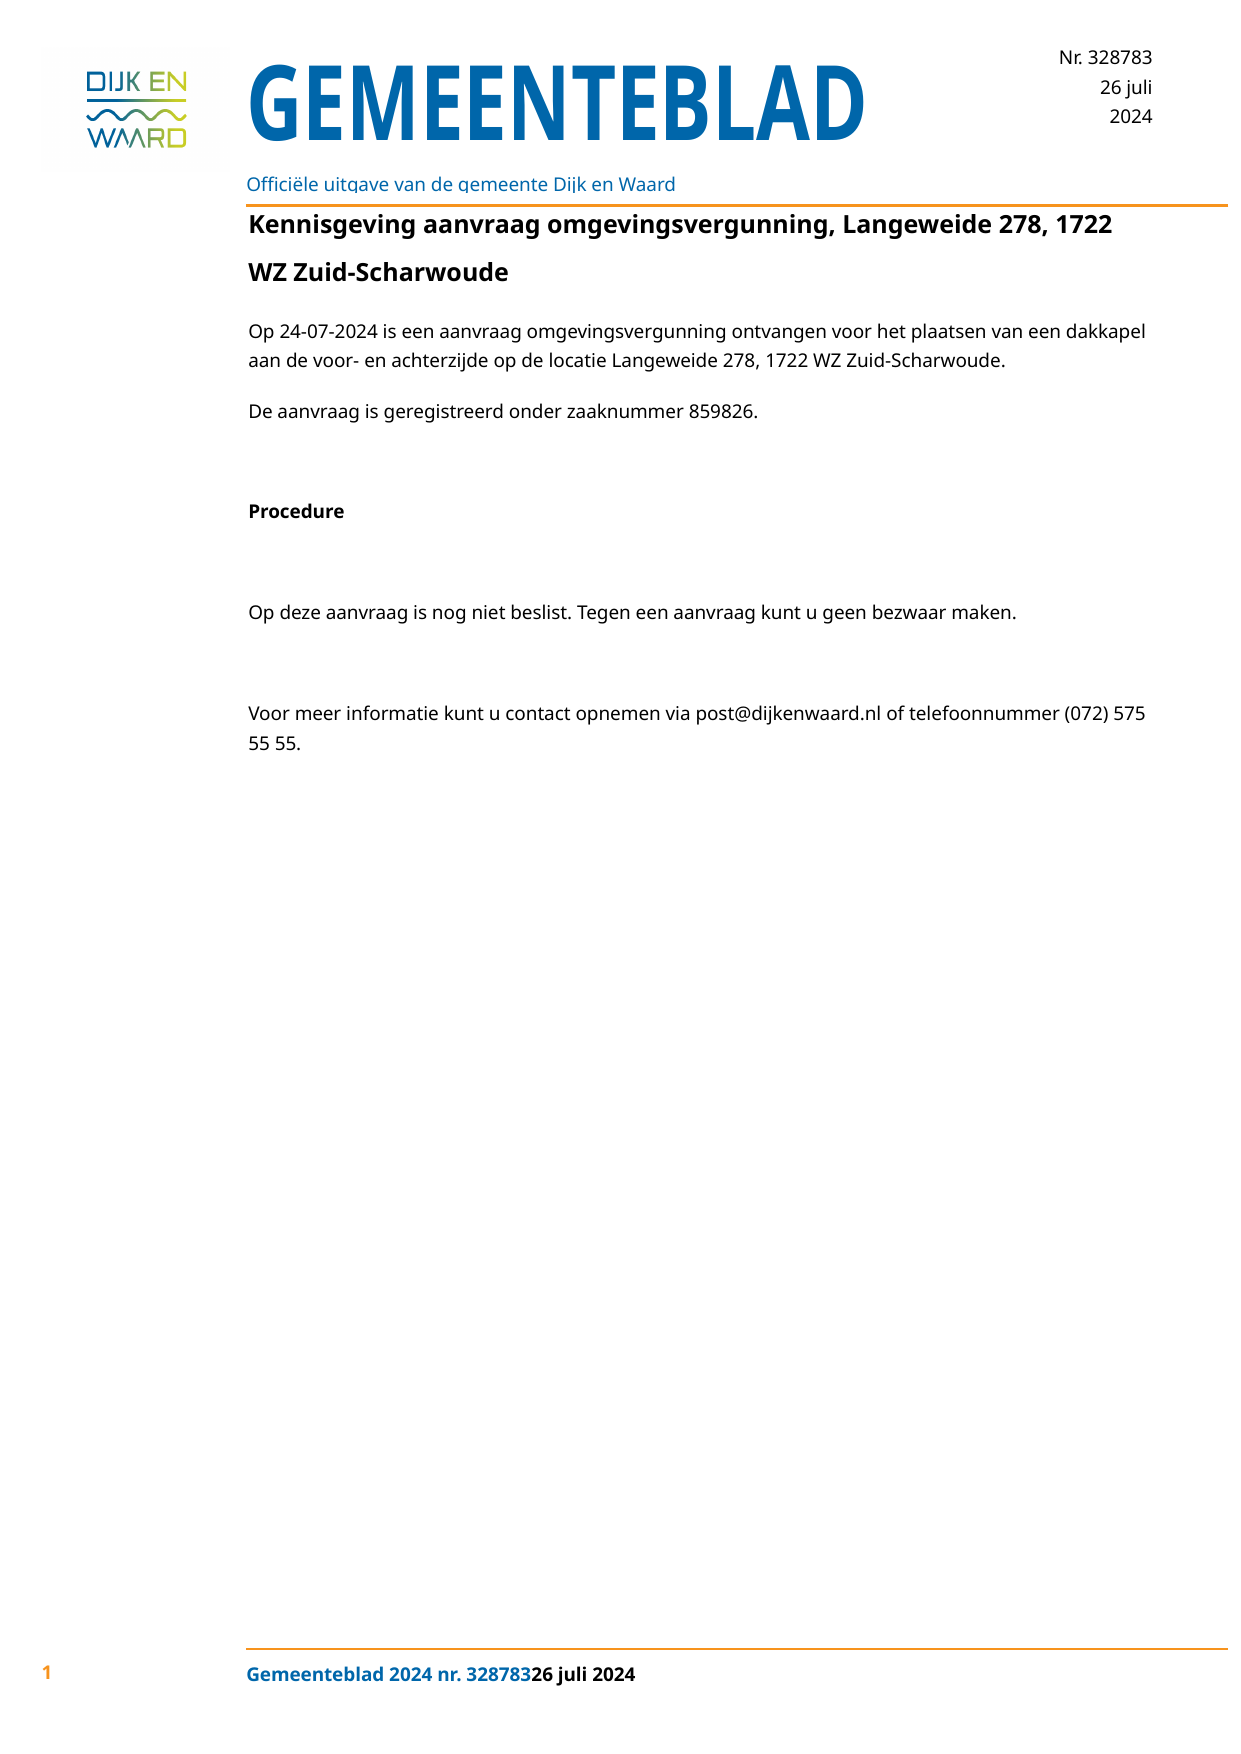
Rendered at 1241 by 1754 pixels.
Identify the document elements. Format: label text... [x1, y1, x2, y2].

text Kennisgeving aanvraag omgevingsvergunning, Langeweide 278, 1722 WZ Zuid-Scharwoude [248, 207, 1152, 288]
text De aanvraag is geregistreerd onder zaaknummer 859826. [248, 398, 1152, 424]
text Op deze aanvraag is nog niet beslist. Tegen een aanvraag kunt u geen bezwaar maken. [248, 599, 1152, 625]
picture [41, 47, 231, 172]
text Procedure [248, 499, 1152, 524]
text Op 24-07-2024 is een aanvraag omgevingsvergunning ontvangen voor het plaatsen van een dakkapel aan de voor- en achterzijde op de locatie Langeweide 278, 1722 WZ Zuid-Scharwoude. [248, 318, 1152, 373]
text Voor meer informatie kunt u contact opnemen via post@dijkenwaard.nl of telefoonnummer (072) 575 55 55. [248, 700, 1152, 756]
